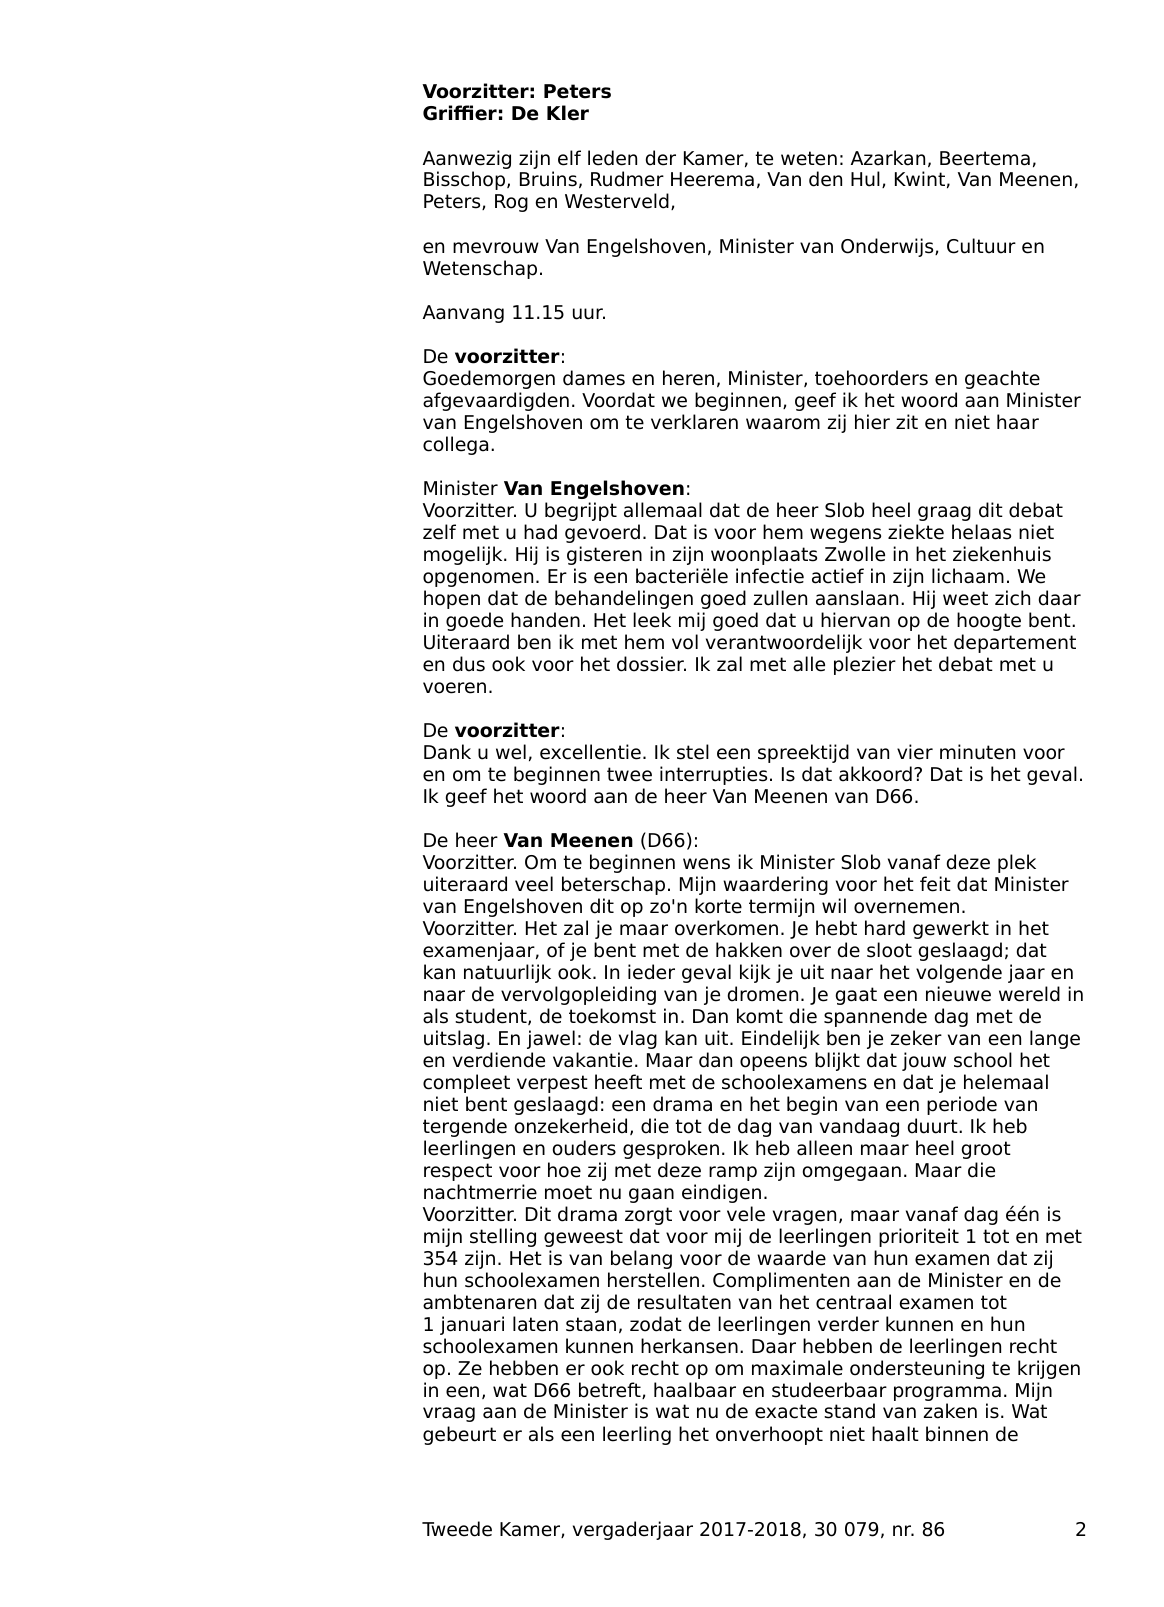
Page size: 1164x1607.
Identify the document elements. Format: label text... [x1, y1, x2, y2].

text Dank u wel, excellentie. Ik stel een spreektijd van vier minuten voor en om te beginnen twee interrupties. Is dat akkoord? Dat is het geval. Ik geef het woord aan de heer Van Meenen van D66. [422, 742, 1087, 808]
text en mevrouw Van Engelshoven, Minister van Onderwijs, Cultuur en Wetenschap. [422, 236, 1087, 279]
text Aanvang 11.15 uur. [422, 302, 1087, 324]
text Voorzitter: Peters [422, 81, 1087, 103]
text Minister Van Engelshoven: [422, 478, 1087, 500]
text De voorzitter: [422, 346, 1087, 368]
text De voorzitter: [422, 720, 1087, 742]
text Voorzitter. Om te beginnen wens ik Minister Slob vanaf deze plek uiteraard veel beterschap. Mijn waardering voor het feit dat Minister van Engelshoven dit op zo'n korte termijn wil overnemen. [422, 852, 1087, 918]
text Voorzitter. Dit drama zorgt voor vele vragen, maar vanaf dag één is mijn stelling geweest dat voor mij de leerlingen prioriteit 1 tot en met 354 zijn. Het is van belang voor de waarde van hun examen dat zij hun schoolexamen herstellen. Complimenten aan de Minister en de ambtenaren dat zij de resultaten van het centraal examen tot 1 januari laten staan, zodat de leerlingen verder kunnen en hun schoolexamen kunnen herkansen. Daar hebben de leerlingen recht op. Ze hebben er ook recht op om maximale ondersteuning te krijgen in een, wat D66 betreft, haalbaar en studeerbaar programma. Mijn vraag aan de Minister is wat nu de exacte stand van zaken is. Wat gebeurt er als een leerling het onverhoopt niet haalt binnen de [422, 1204, 1087, 1445]
text Griffier: De Kler [422, 103, 1087, 125]
text De heer Van Meenen (D66): [422, 830, 1087, 852]
text Goedemorgen dames en heren, Minister, toehoorders en geachte afgevaardigden. Voordat we beginnen, geef ik het woord aan Minister van Engelshoven om te verklaren waarom zij hier zit en niet haar collega. [422, 368, 1087, 456]
text Voorzitter. U begrijpt allemaal dat de heer Slob heel graag dit debat zelf met u had gevoerd. Dat is voor hem wegens ziekte helaas niet mogelijk. Hij is gisteren in zijn woonplaats Zwolle in het ziekenhuis opgenomen. Er is een bacteriële infectie actief in zijn lichaam. We hopen dat de behandelingen goed zullen aanslaan. Hij weet zich daar in goede handen. Het leek mij goed dat u hiervan op de hoogte bent. Uiteraard ben ik met hem vol verantwoordelijk voor het departement en dus ook voor het dossier. Ik zal met alle plezier het debat met u voeren. [422, 500, 1087, 698]
text Voorzitter. Het zal je maar overkomen. Je hebt hard gewerkt in het examenjaar, of je bent met de hakken over de sloot geslaagd; dat kan natuurlijk ook. In ieder geval kijk je uit naar het volgende jaar en naar de vervolgopleiding van je dromen. Je gaat een nieuwe wereld in als student, de toekomst in. Dan komt die spannende dag met de uitslag. En jawel: de vlag kan uit. Eindelijk ben je zeker van een lange en verdiende vakantie. Maar dan opeens blijkt dat jouw school het compleet verpest heeft met de schoolexamens en dat je helemaal niet bent geslaagd: een drama en het begin van een periode van tergende onzekerheid, die tot de dag van vandaag duurt. Ik heb leerlingen en ouders gesproken. Ik heb alleen maar heel groot respect voor hoe zij met deze ramp zijn omgegaan. Maar die nachtmerrie moet nu gaan eindigen. [422, 918, 1087, 1204]
text Aanwezig zijn elf leden der Kamer, te weten: Azarkan, Beertema, Bisschop, Bruins, Rudmer Heerema, Van den Hul, Kwint, Van Meenen, Peters, Rog en Westerveld, [422, 147, 1087, 213]
